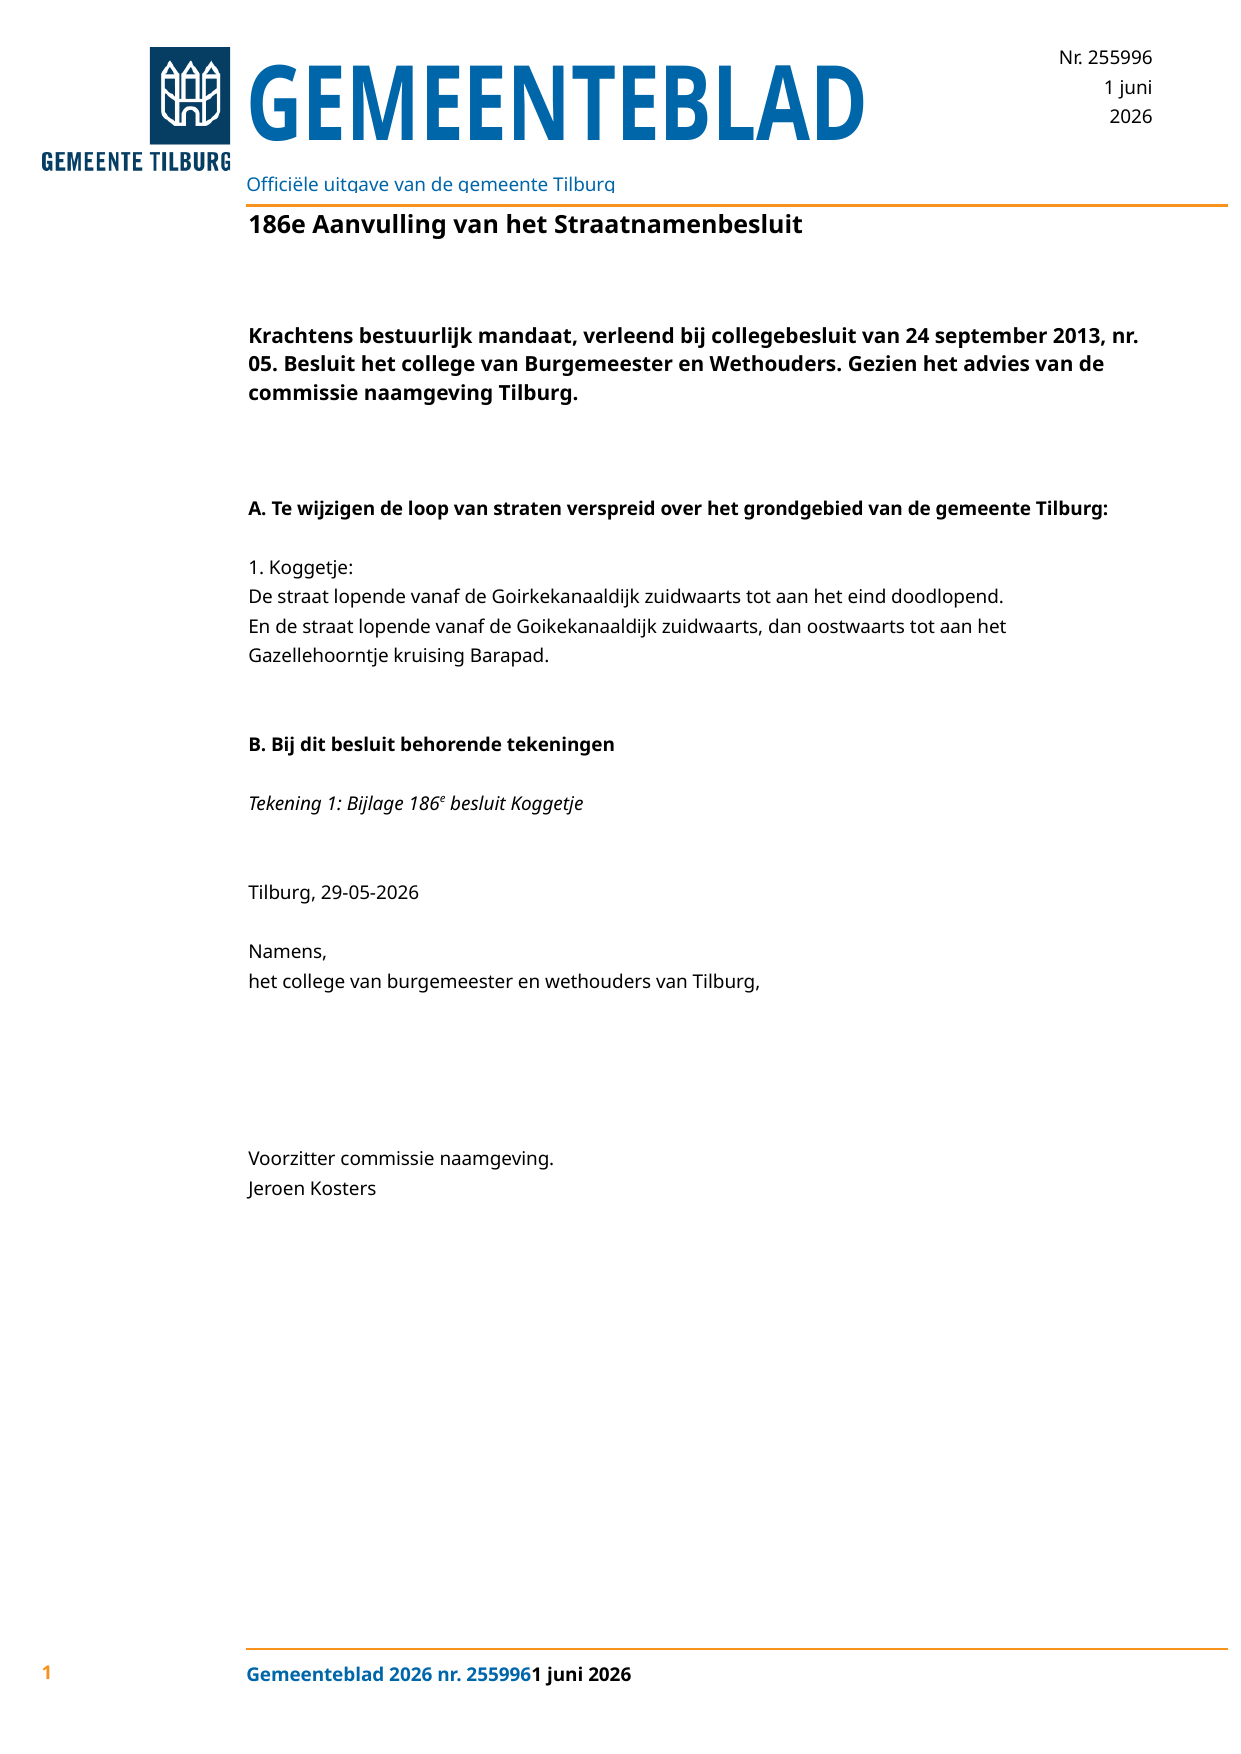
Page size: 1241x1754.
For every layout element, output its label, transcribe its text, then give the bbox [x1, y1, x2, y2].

text A. Te wijzigen de loop van straten verspreid over het grondgebied van de gemeente Tilburg: [248, 495, 1152, 521]
text Tekening 1: Bijlage 186e besluit Koggetje [248, 791, 1152, 816]
text 186e Aanvulling van het Straatnamenbesluit [248, 207, 1152, 241]
text En de straat lopende vanaf de Goikekanaaldijk zuidwaarts, dan oostwaarts tot aan het Gazellehoorntje kruising Barapad. [248, 613, 1152, 668]
text Voorzitter commissie naamgeving. [248, 1146, 1152, 1171]
text 1. Koggetje: [248, 554, 1152, 580]
text Jeroen Kosters [248, 1175, 1152, 1201]
text B. Bij dit besluit behorende tekeningen [248, 731, 1152, 757]
text Tilburg, 29-05-2026 [248, 879, 1152, 905]
text Namens, [248, 938, 1152, 964]
picture [41, 47, 231, 172]
text Krachtens bestuurlijk mandaat, verleend bij collegebesluit van 24 september 2013, nr. 05. Besluit het college van Burgemeester en Wethouders. Gezien het advies van de commissie naamgeving Tilburg. [248, 321, 1152, 406]
text De straat lopende vanaf de Goirkekanaaldijk zuidwaarts tot aan het eind doodlopend. [248, 583, 1152, 609]
text het college van burgemeester en wethouders van Tilburg, [248, 968, 1152, 994]
